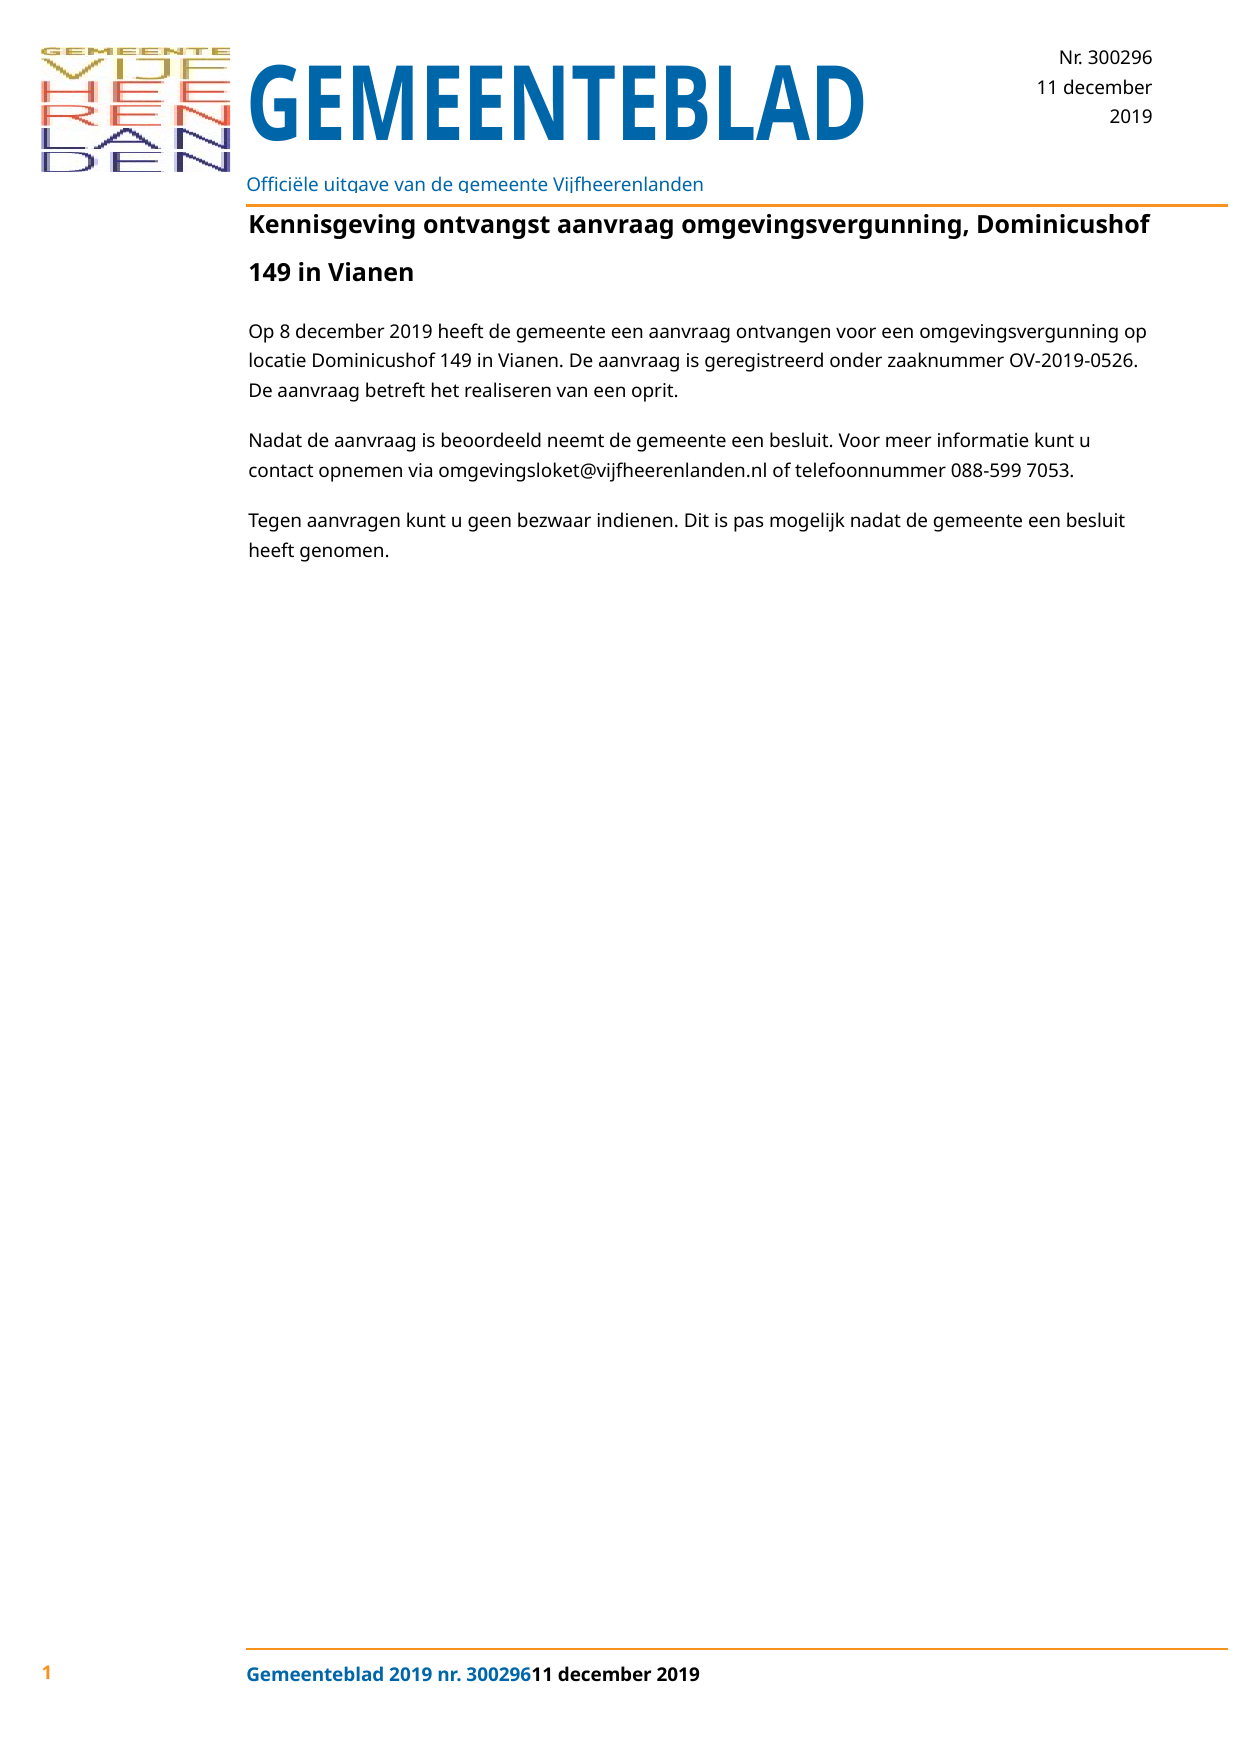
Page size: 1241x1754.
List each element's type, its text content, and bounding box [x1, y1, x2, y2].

text Nadat de aanvraag is beoordeeld neemt de gemeente een besluit. Voor meer informatie kunt u contact opnemen via omgevingsloket@vijfheerenlanden.nl of telefoonnummer 088-599 7053. [248, 427, 1152, 483]
text Op 8 december 2019 heeft de gemeente een aanvraag ontvangen voor een omgevingsvergunning op locatie Dominicushof 149 in Vianen. De aanvraag is geregistreerd onder zaaknummer OV-2019-0526. De aanvraag betreft het realiseren van een oprit. [248, 318, 1152, 403]
text Kennisgeving ontvangst aanvraag omgevingsvergunning, Dominicushof 149 in Vianen [248, 207, 1152, 288]
picture [41, 47, 231, 172]
text Tegen aanvragen kunt u geen bezwaar indienen. Dit is pas mogelijk nadat de gemeente een besluit heeft genomen. [248, 507, 1152, 563]
